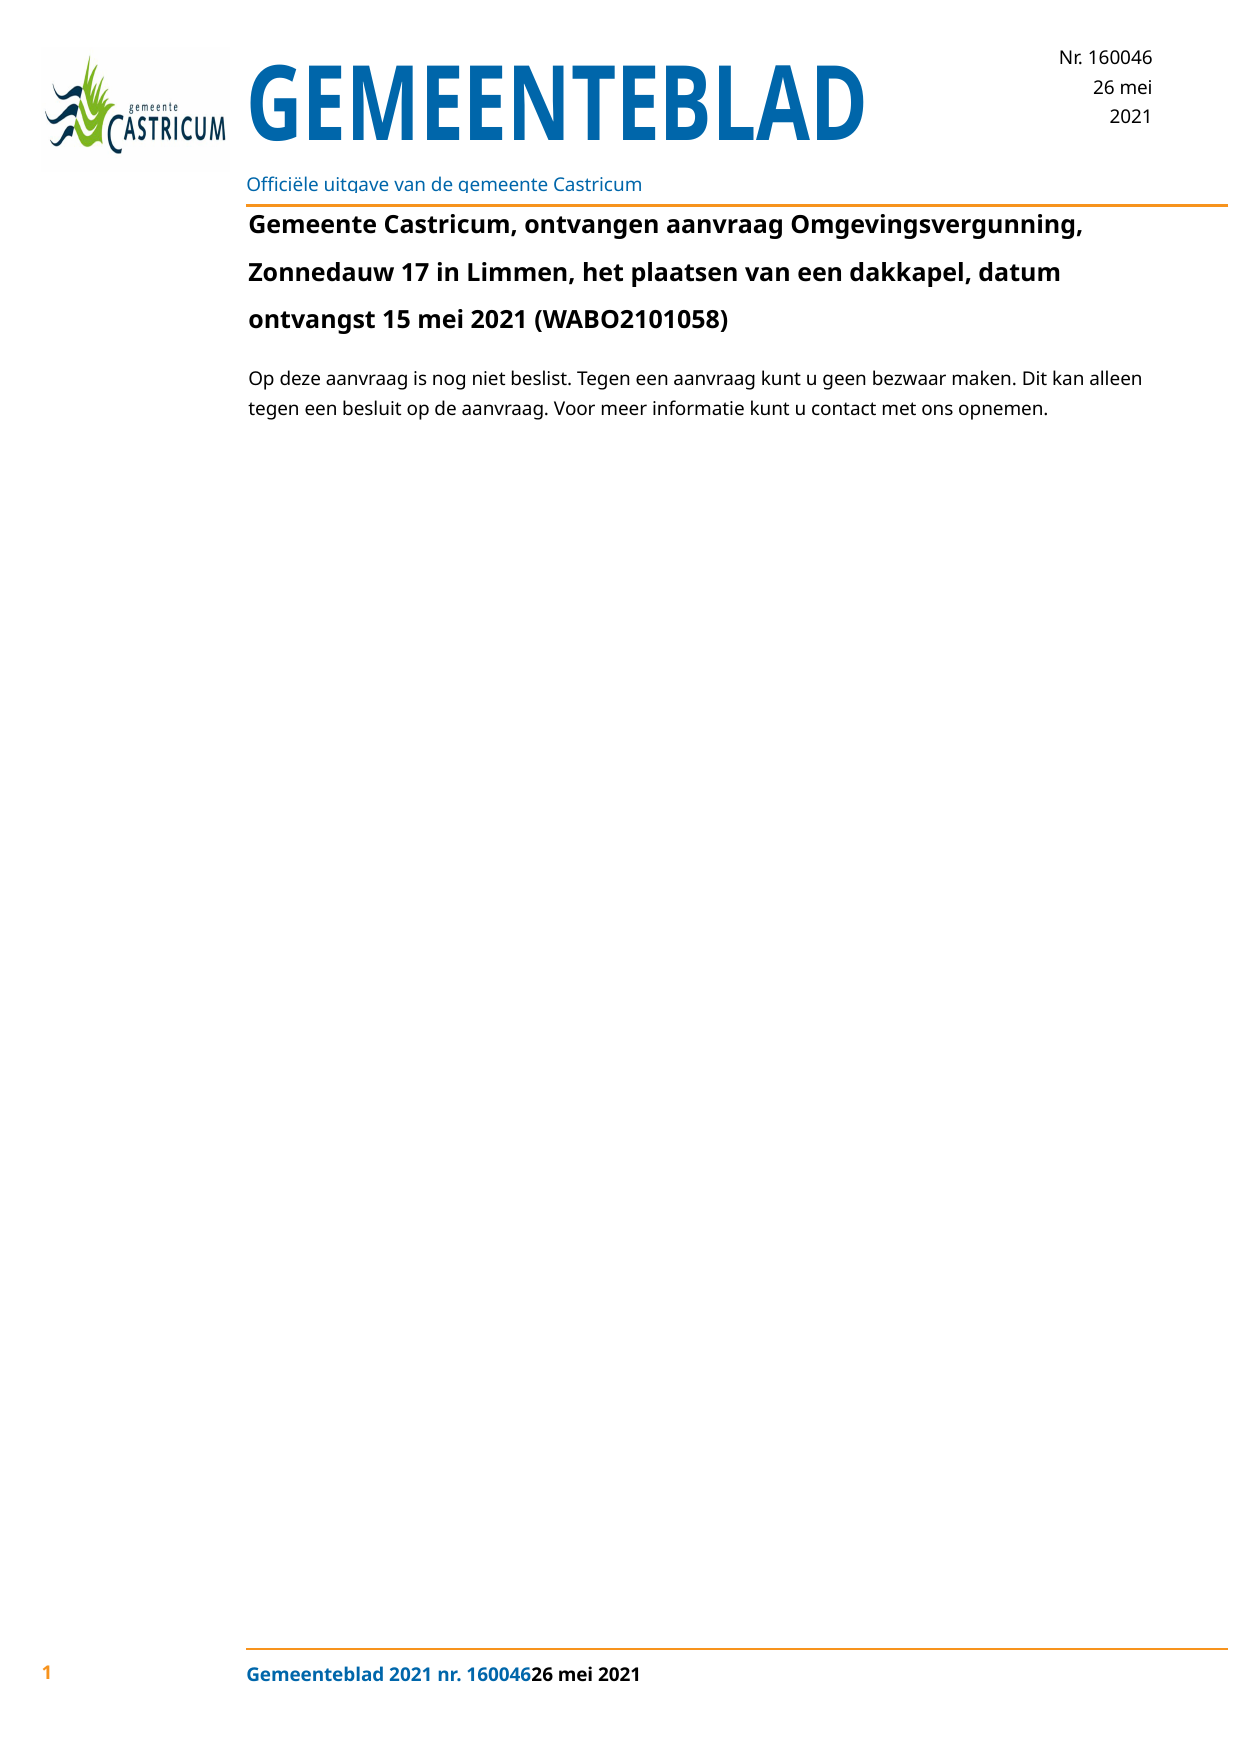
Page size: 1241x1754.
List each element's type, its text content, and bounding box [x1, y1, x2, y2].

text Gemeente Castricum, ontvangen aanvraag Omgevingsvergunning, Zonnedauw 17 in Limmen, het plaatsen van een dakkapel, datum ontvangst 15 mei 2021 (WABO2101058) [248, 207, 1152, 336]
picture [41, 47, 231, 172]
text Op deze aanvraag is nog niet beslist. Tegen een aanvraag kunt u geen bezwaar maken. Dit kan alleen tegen een besluit op de aanvraag. Voor meer informatie kunt u contact met ons opnemen. [248, 366, 1152, 421]
